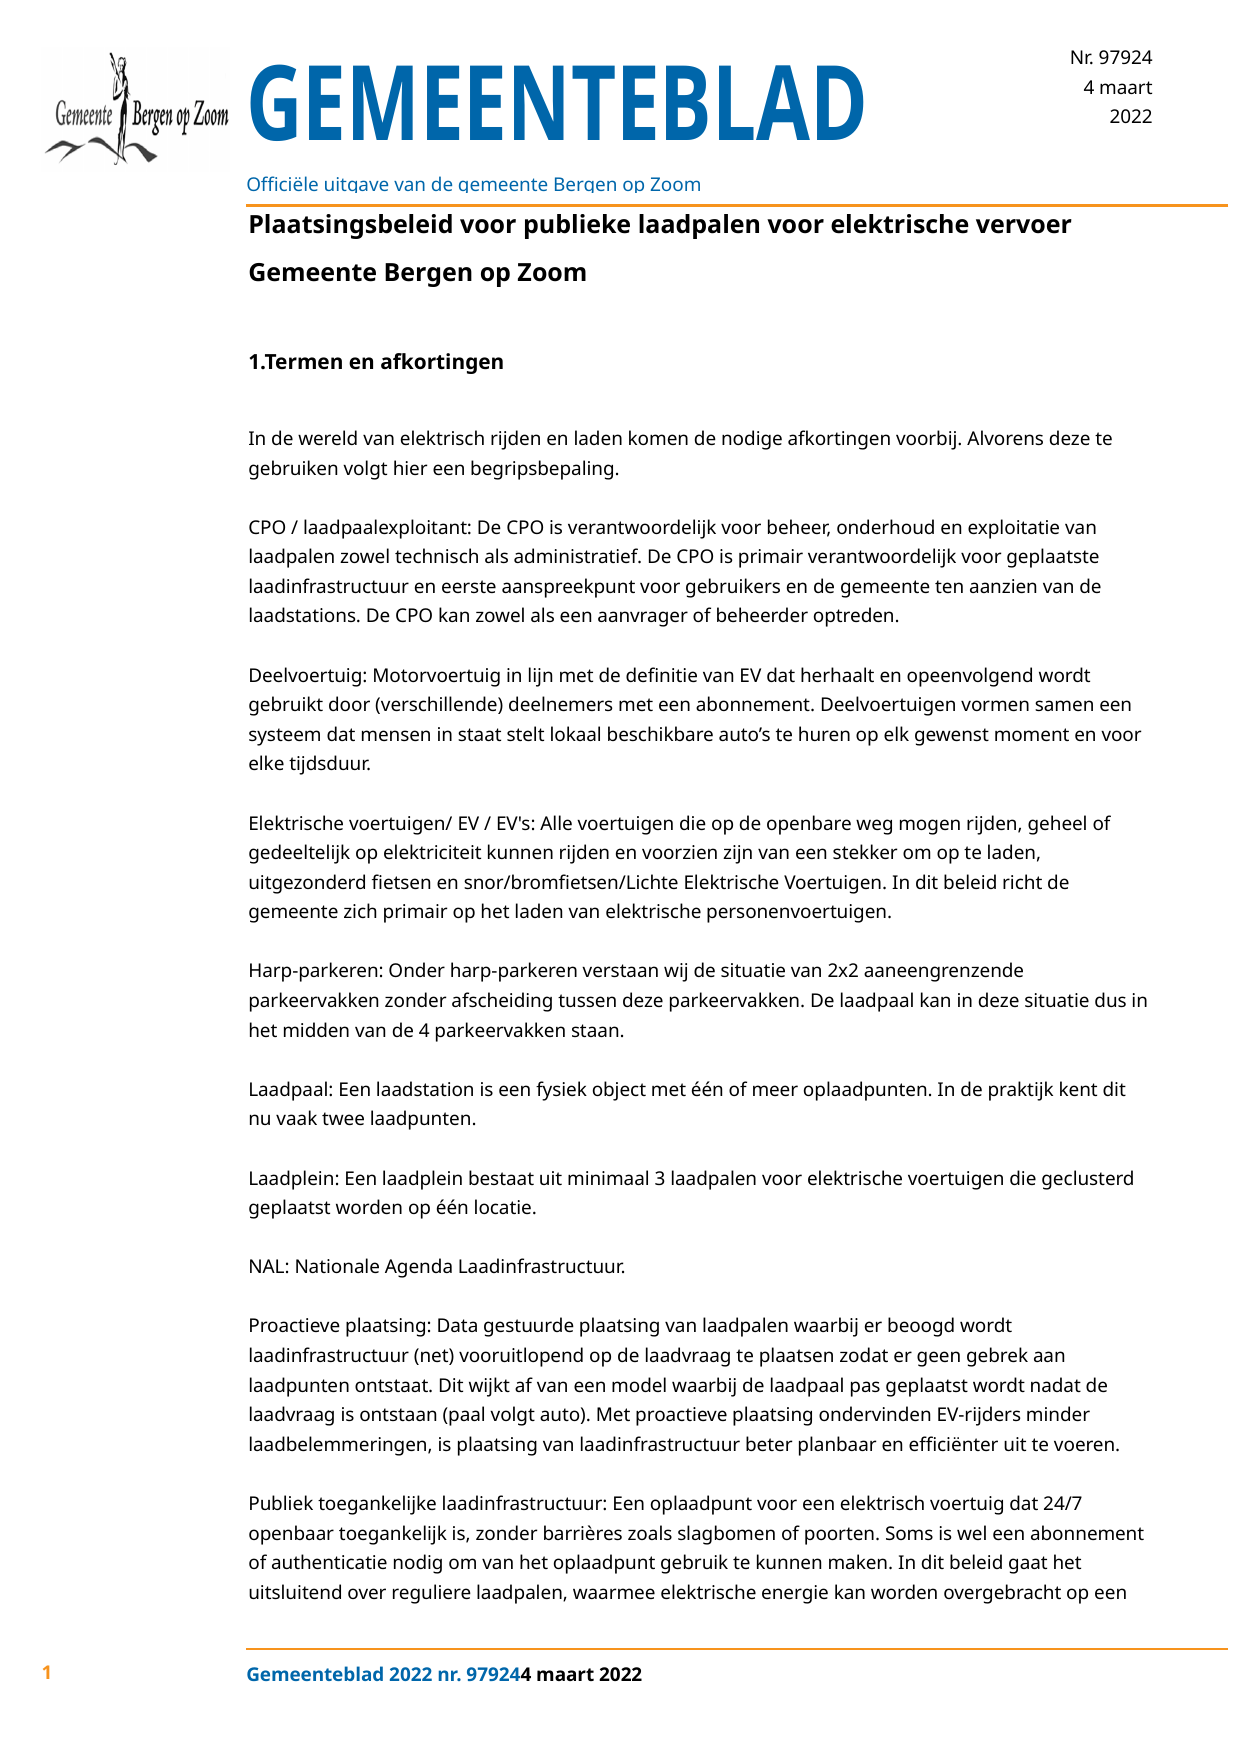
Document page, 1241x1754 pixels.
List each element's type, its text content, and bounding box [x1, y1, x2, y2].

text CPO / laadpaalexploitant: De CPO is verantwoordelijk voor beheer, onderhoud en exploitatie van laadpalen zowel technisch als administratief. De CPO is primair verantwoordelijk voor geplaatste laadinfrastructuur en eerste aanspreekpunt voor gebruikers en de gemeente ten aanzien van de laadstations. De CPO kan zowel als een aanvrager of beheerder optreden. [248, 514, 1152, 628]
text 1.Termen en afkortingen [248, 347, 1152, 376]
text Elektrische voertuigen/ EV / EV's: Alle voertuigen die op de openbare weg mogen rijden, geheel of gedeeltelijk op elektriciteit kunnen rijden en voorzien zijn van een stekker om op te laden, uitgezonderd fietsen en snor/bromfietsen/Lichte Elektrische Voertuigen. In dit beleid richt de gemeente zich primair op het laden van elektrische personenvoertuigen. [248, 810, 1152, 924]
text Proactieve plaatsing: Data gestuurde plaatsing van laadpalen waarbij er beoogd wordt laadinfrastructuur (net) vooruitlopend op de laadvraag te plaatsen zodat er geen gebrek aan laadpunten ontstaat. Dit wijkt af van een model waarbij de laadpaal pas geplaatst wordt nadat de laadvraag is ontstaan (paal volgt auto). Met proactieve plaatsing ondervinden EV-rijders minder laadbelemmeringen, is plaatsing van laadinfrastructuur beter planbaar en efficiënter uit te voeren. [248, 1313, 1152, 1457]
text NAL: Nationale Agenda Laadinfrastructuur. [248, 1253, 1152, 1279]
text Laadpaal: Een laadstation is een fysiek object met één of meer oplaadpunten. In de praktijk kent dit nu vaak twee laadpunten. [248, 1076, 1152, 1131]
text Plaatsingsbeleid voor publieke laadpalen voor elektrische vervoer Gemeente Bergen op Zoom [248, 207, 1152, 288]
text Publiek toegankelijke laadinfrastructuur: Een oplaadpunt voor een elektrisch voertuig dat 24/7 openbaar toegankelijk is, zonder barrières zoals slagbomen of poorten. Soms is wel een abonnement of authenticatie nodig om van het oplaadpunt gebruik te kunnen maken. In dit beleid gaat het uitsluitend over reguliere laadpalen, waarmee elektrische energie kan worden overgebracht op een [248, 1490, 1152, 1605]
picture [41, 47, 231, 172]
text Harp-parkeren: Onder harp-parkeren verstaan wij de situatie van 2x2 aaneengrenzende parkeervakken zonder afscheiding tussen deze parkeervakken. De laadpaal kan in deze situatie dus in het midden van de 4 parkeervakken staan. [248, 958, 1152, 1043]
text In de wereld van elektrisch rijden en laden komen de nodige afkortingen voorbij. Alvorens deze te gebruiken volgt hier een begripsbepaling. [248, 425, 1152, 481]
text Deelvoertuig: Motorvoertuig in lijn met de definitie van EV dat herhaalt en opeenvolgend wordt gebruikt door (verschillende) deelnemers met een abonnement. Deelvoertuigen vormen samen een systeem dat mensen in staat stelt lokaal beschikbare auto’s te huren op elk gewenst moment en voor elke tijdsduur. [248, 662, 1152, 776]
text Laadplein: Een laadplein bestaat uit minimaal 3 laadpalen voor elektrische voertuigen die geclusterd geplaatst worden op één locatie. [248, 1165, 1152, 1220]
